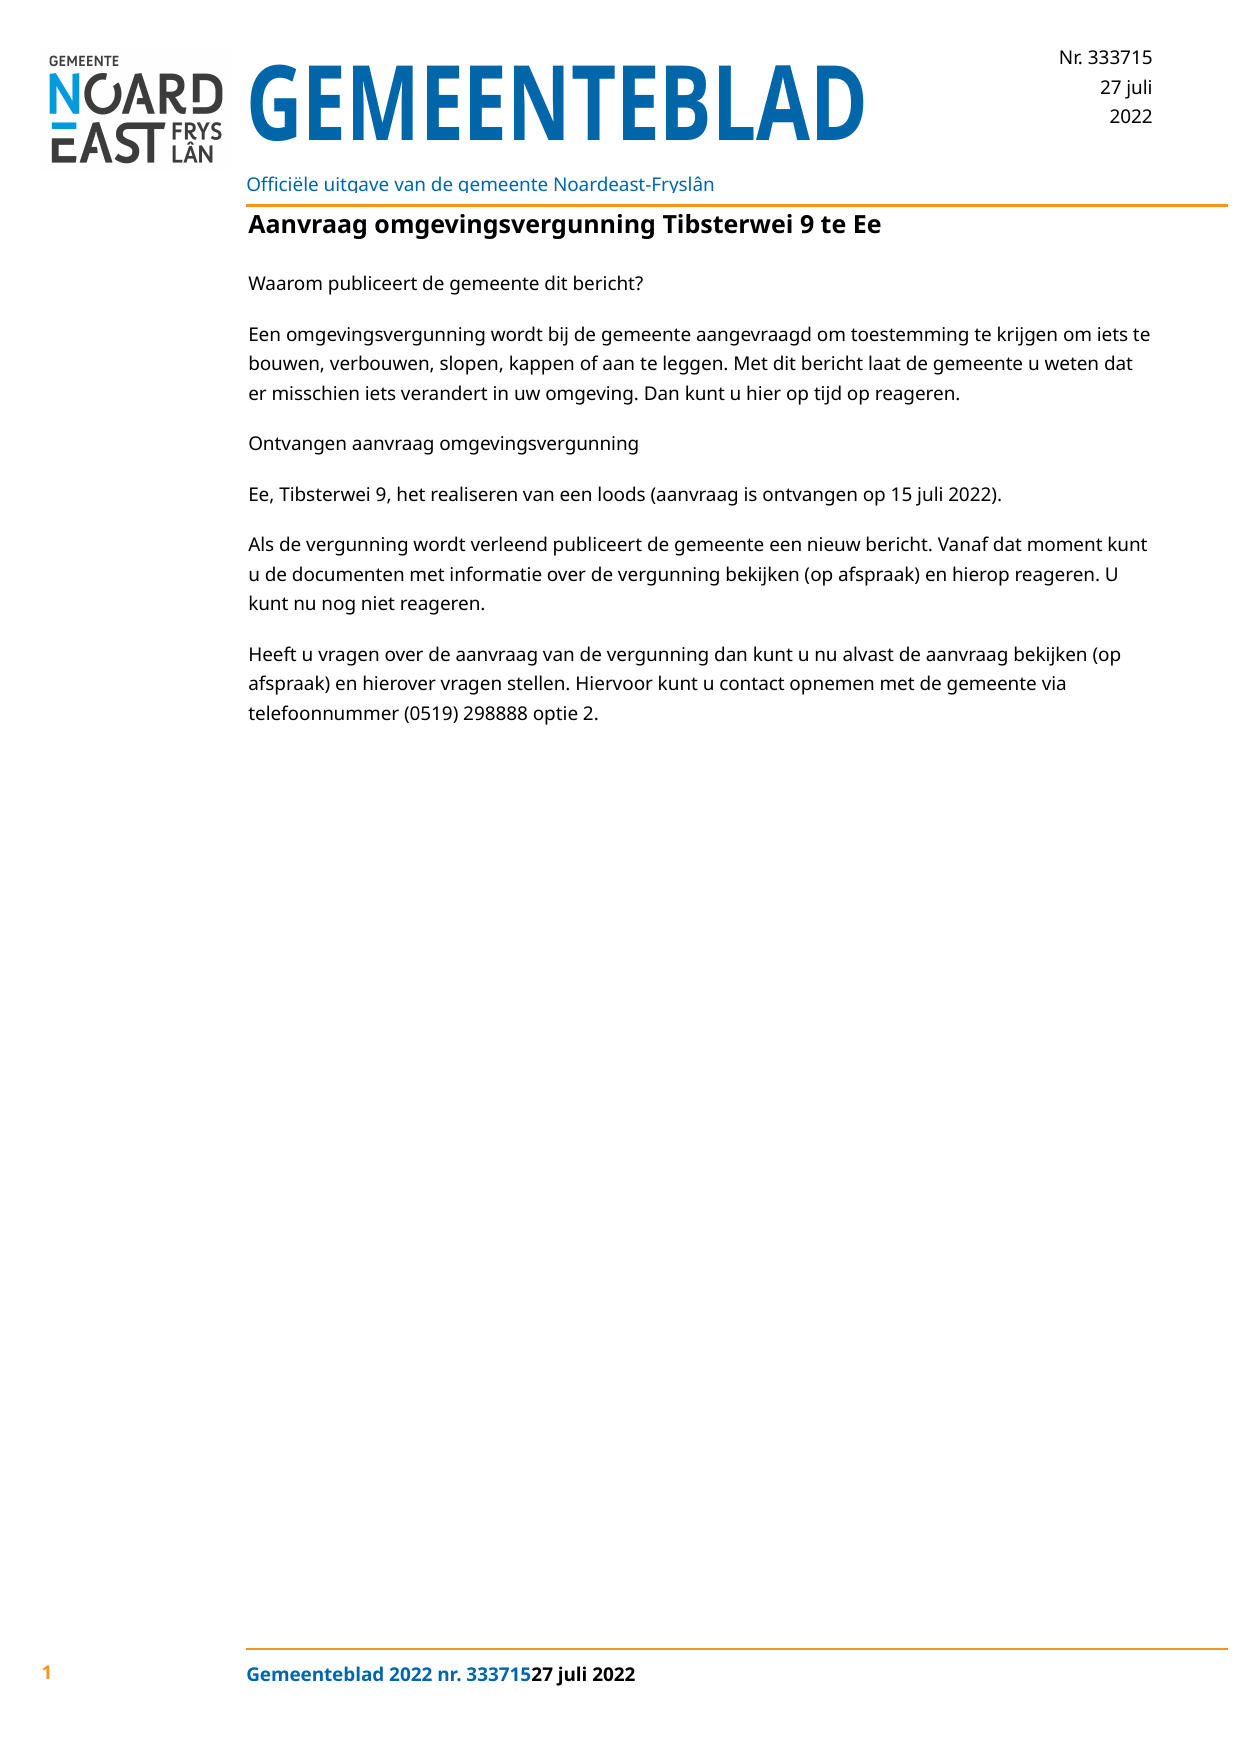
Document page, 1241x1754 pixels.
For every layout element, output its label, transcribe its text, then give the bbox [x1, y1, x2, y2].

text Als de vergunning wordt verleend publiceert de gemeente een nieuw bericht. Vanaf dat moment kunt u de documenten met informatie over de vergunning bekijken (op afspraak) en hierop reageren. U kunt nu nog niet reageren. [248, 531, 1152, 616]
text Waarom publiceert de gemeente dit bericht? [248, 270, 1152, 296]
text Een omgevingsvergunning wordt bij de gemeente aangevraagd om toestemming te krijgen om iets te bouwen, verbouwen, slopen, kappen of aan te leggen. Met dit bericht laat de gemeente u weten dat er misschien iets verandert in uw omgeving. Dan kunt u hier op tijd op reageren. [248, 321, 1152, 406]
text Heeft u vragen over de aanvraag van de vergunning dan kunt u nu alvast de aanvraag bekijken (op afspraak) en hierover vragen stellen. Hiervoor kunt u contact opnemen met de gemeente via telefoonnummer (0519) 298888 optie 2. [248, 641, 1152, 726]
picture [41, 47, 231, 172]
text Aanvraag omgevingsvergunning Tibsterwei 9 te Ee [248, 207, 1152, 241]
text Ee, Tibsterwei 9, het realiseren van een loods (aanvraag is ontvangen op 15 juli 2022). [248, 481, 1152, 506]
text Ontvangen aanvraag omgevingsvergunning [248, 430, 1152, 456]
